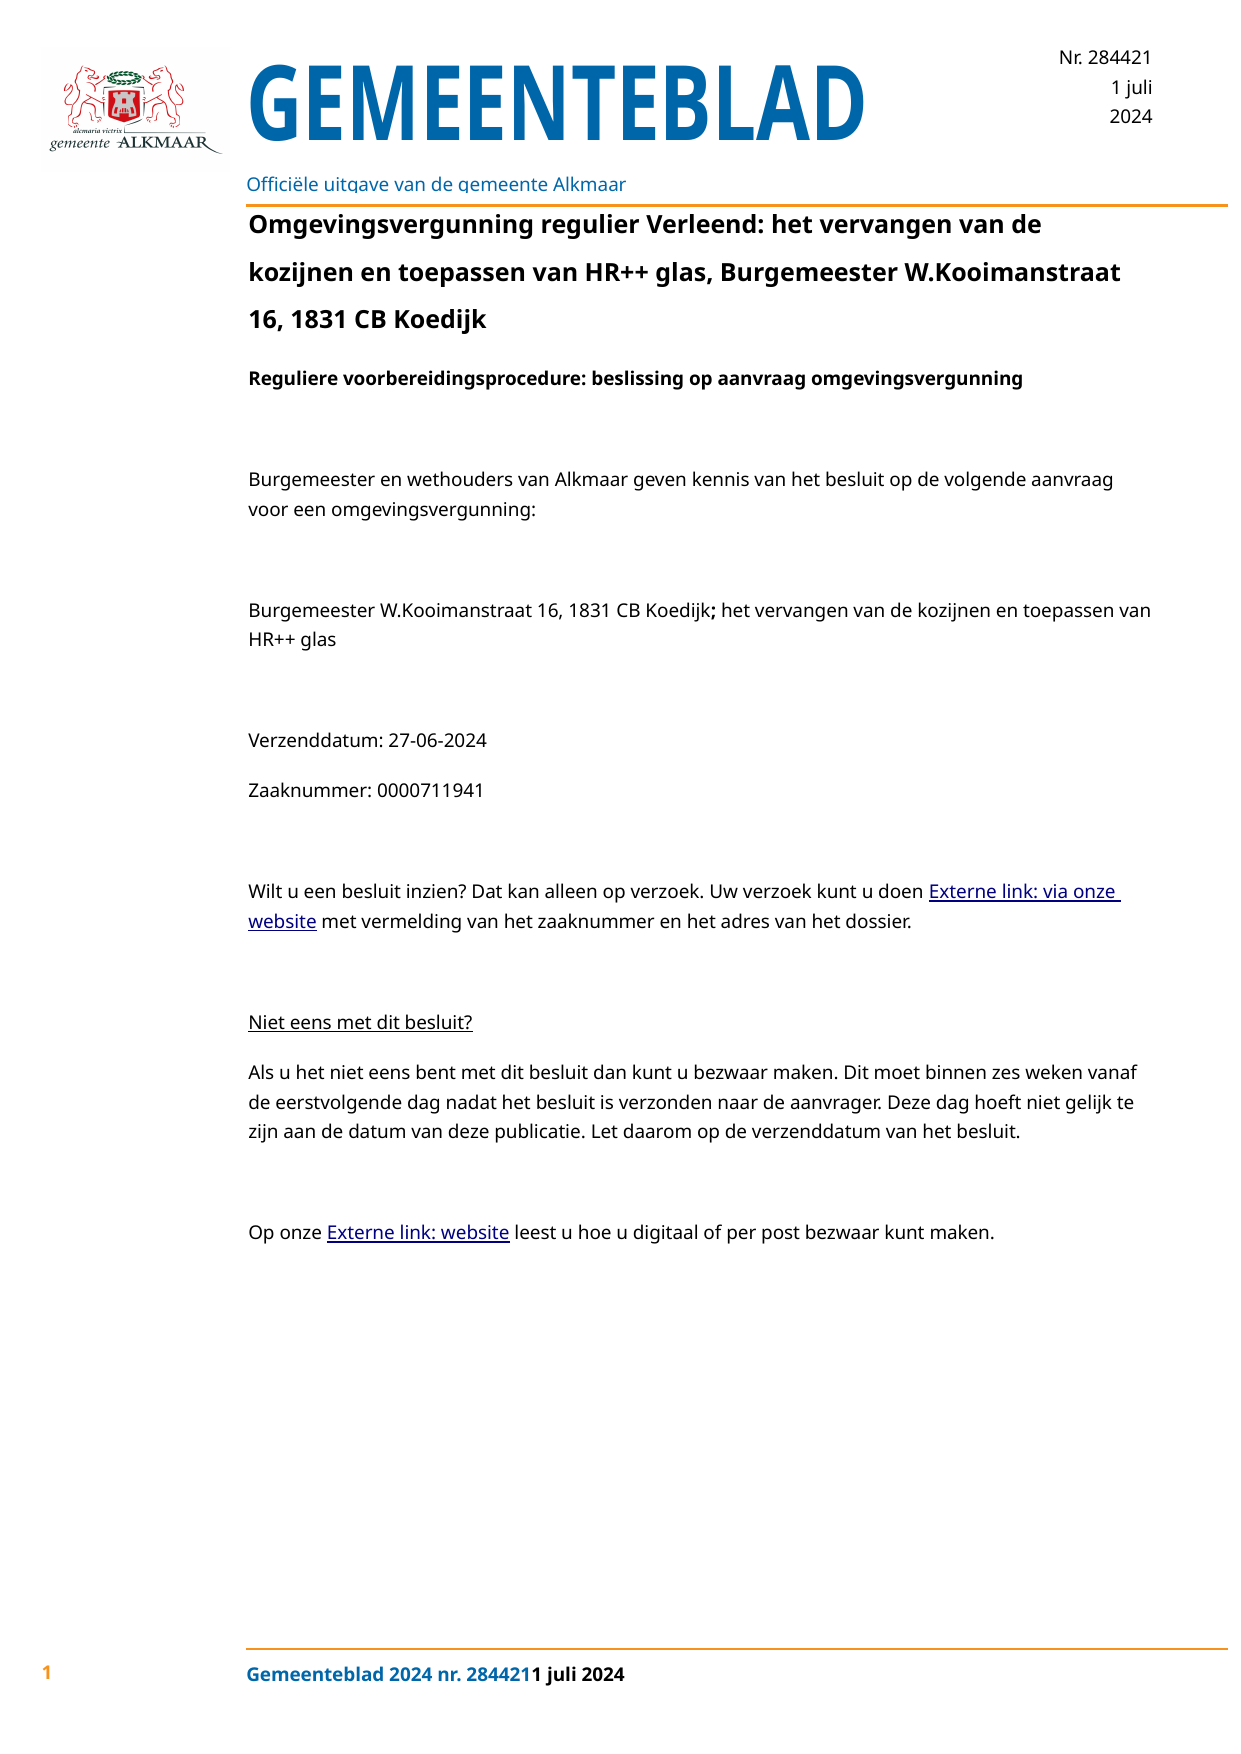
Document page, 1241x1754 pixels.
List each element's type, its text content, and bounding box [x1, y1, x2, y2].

text Reguliere voorbereidingsprocedure: beslissing op aanvraag omgevingsvergunning [248, 366, 1152, 391]
text Verzenddatum: 27-06-2024 [248, 727, 1152, 753]
text Zaaknummer: 0000711941 [248, 778, 1152, 803]
text Wilt u een besluit inzien? Dat kan alleen op verzoek. Uw verzoek kunt u doen Externe link: via onze website met vermelding van het zaaknummer en het adres van het dossier. [248, 878, 1152, 934]
picture [41, 47, 231, 172]
text Burgemeester en wethouders van Alkmaar geven kennis van het besluit op de volgende aanvraag voor een omgevingsvergunning: [248, 466, 1152, 522]
text Burgemeester W.Kooimanstraat 16, 1831 CB Koedijk; het vervangen van de kozijnen en toepassen van HR++ glas [248, 597, 1152, 652]
text Als u het niet eens bent met dit besluit dan kunt u bezwaar maken. Dit moet binnen zes weken vanaf de eerstvolgende dag nadat het besluit is verzonden naar de aanvrager. Deze dag hoeft niet gelijk te zijn aan de datum van deze publicatie. Let daarom op de verzenddatum van het besluit. [248, 1059, 1152, 1144]
text Omgevingsvergunning regulier Verleend: het vervangen van de kozijnen en toepassen van HR++ glas, Burgemeester W.Kooimanstraat 16, 1831 CB Koedijk [248, 207, 1152, 336]
text Niet eens met dit besluit? [248, 1009, 1152, 1034]
text Op onze Externe link: website leest u hoe u digitaal of per post bezwaar kunt maken. [248, 1219, 1152, 1245]
